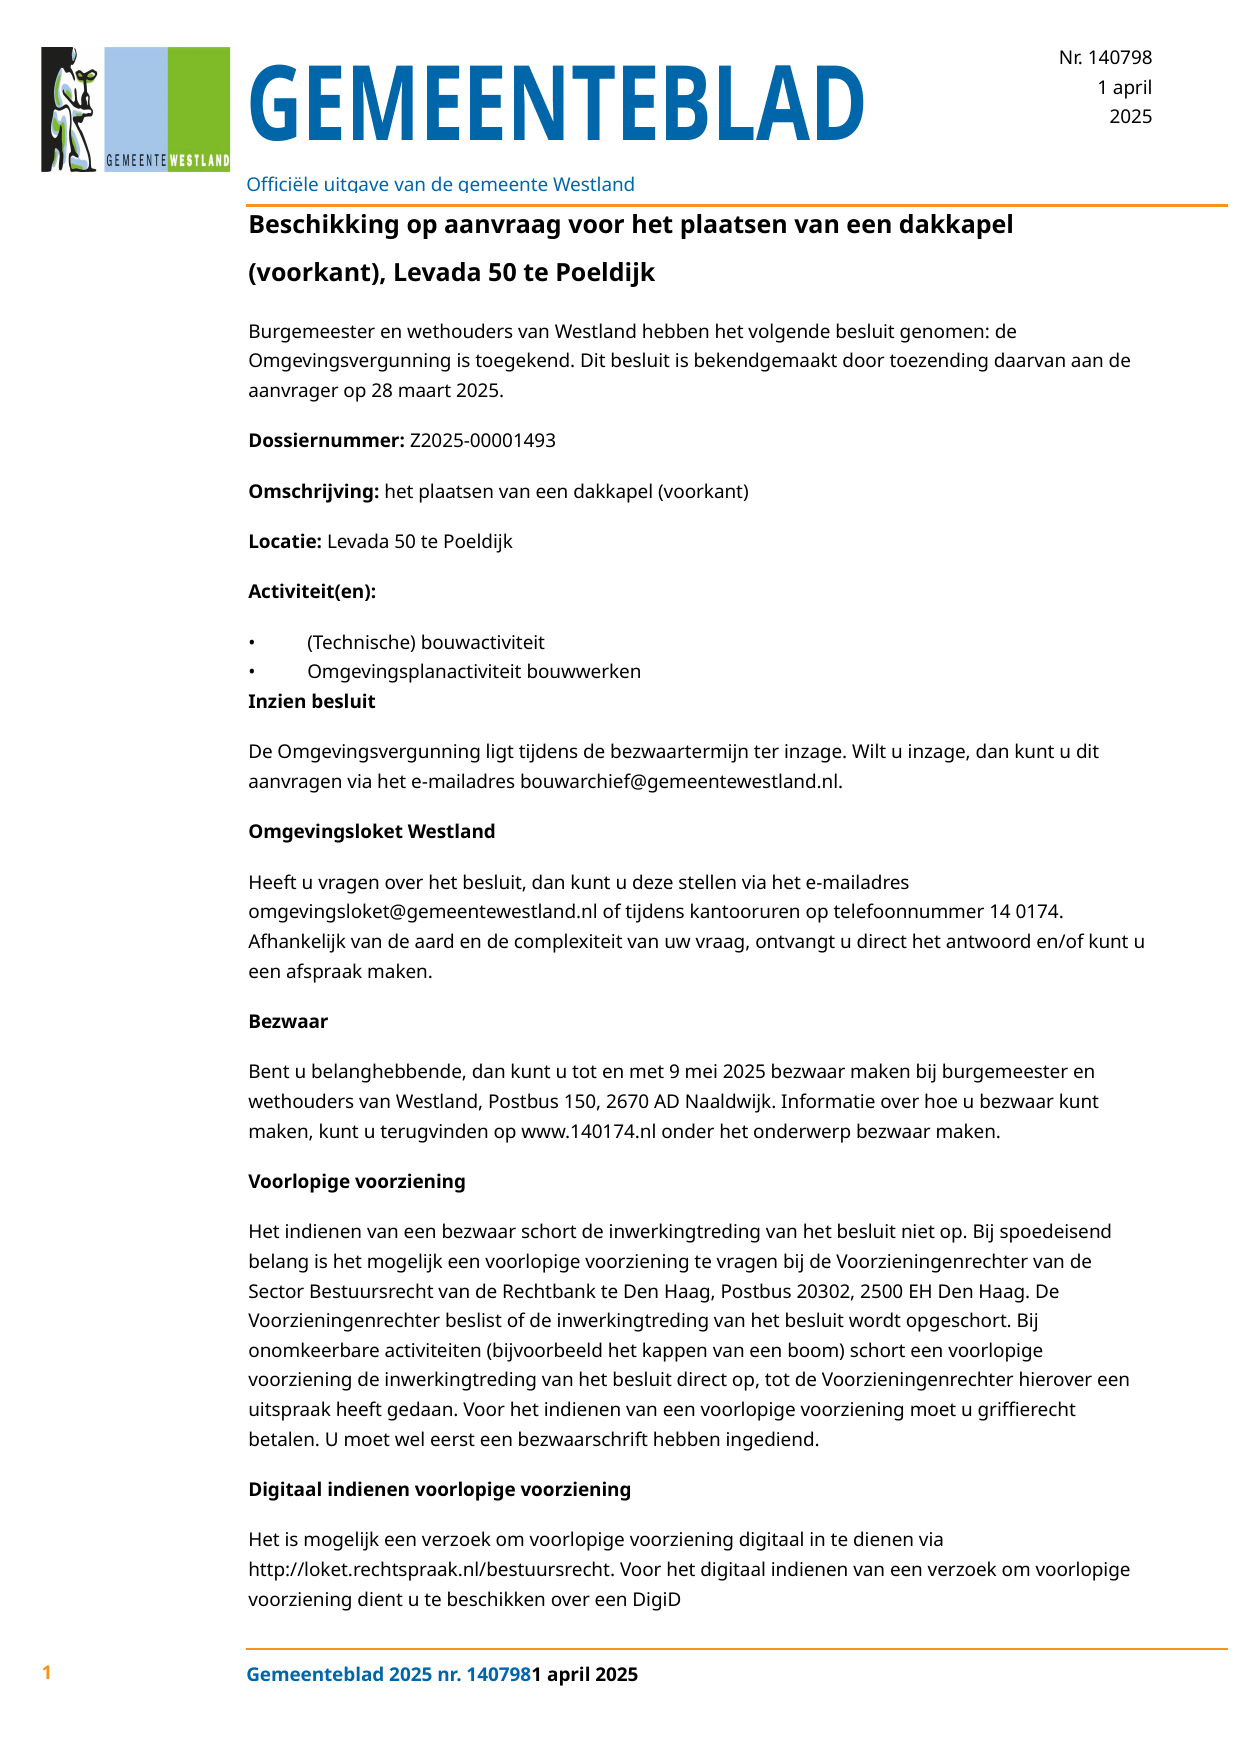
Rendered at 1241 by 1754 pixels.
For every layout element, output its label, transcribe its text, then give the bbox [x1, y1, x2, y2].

list Omgevingsplanactiviteit bouwwerken [248, 659, 1152, 684]
text Activiteit(en): [248, 579, 1152, 604]
text Voorlopige voorziening [248, 1168, 1152, 1194]
text Bezwaar [248, 1008, 1152, 1034]
text Heeft u vragen over het besluit, dan kunt u deze stellen via het e-mailadres omgevingsloket@gemeentewestland.nl of tijdens kantooruren op telefoonnummer 14 0174. Afhankelijk van de aard en de complexiteit van uw vraag, ontvangt u direct het antwoord en/of kunt u een afspraak maken. [248, 869, 1152, 984]
text Bent u belanghebbende, dan kunt u tot en met 9 mei 2025 bezwaar maken bij burgemeester en wethouders van Westland, Postbus 150, 2670 AD Naaldwijk. Informatie over hoe u bezwaar kunt maken, kunt u terugvinden op www.140174.nl onder het onderwerp bezwaar maken. [248, 1059, 1152, 1144]
text Dossiernummer: Z2025-00001493 [248, 427, 1152, 453]
text Het indienen van een bezwaar schort de inwerkingtreding van het besluit niet op. Bij spoedeisend belang is het mogelijk een voorlopige voorziening te vragen bij de Voorzieningenrechter van de Sector Bestuursrecht van de Rechtbank te Den Haag, Postbus 20302, 2500 EH Den Haag. De Voorzieningenrechter beslist of de inwerkingtreding van het besluit wordt opgeschort. Bij onomkeerbare activiteiten (bijvoorbeeld het kappen van een boom) schort een voorlopige voorziening de inwerkingtreding van het besluit direct op, tot de Voorzieningenrechter hierover een uitspraak heeft gedaan. Voor het indienen van een voorlopige voorziening moet u griffierecht betalen. U moet wel eerst een bezwaarschrift hebben ingediend. [248, 1219, 1152, 1452]
text Digitaal indienen voorlopige voorziening [248, 1476, 1152, 1502]
text Inzien besluit [248, 688, 1152, 714]
text Locatie: Levada 50 te Poeldijk [248, 528, 1152, 554]
text Omgevingsloket Westland [248, 819, 1152, 844]
list (Technische) bouwactiviteit [248, 629, 1152, 655]
picture [41, 47, 231, 172]
text Beschikking op aanvraag voor het plaatsen van een dakkapel (voorkant), Levada 50 te Poeldijk [248, 207, 1152, 288]
text Burgemeester en wethouders van Westland hebben het volgende besluit genomen: de Omgevingsvergunning is toegekend. Dit besluit is bekendgemaakt door toezending daarvan aan de aanvrager op 28 maart 2025. [248, 318, 1152, 403]
text Omschrijving: het plaatsen van een dakkapel (voorkant) [248, 478, 1152, 504]
text De Omgevingsvergunning ligt tijdens de bezwaartermijn ter inzage. Wilt u inzage, dan kunt u dit aanvragen via het e-mailadres bouwarchief@gemeentewestland.nl. [248, 739, 1152, 794]
text Het is mogelijk een verzoek om voorlopige voorziening digitaal in te dienen via http://loket.rechtspraak.nl/bestuursrecht. Voor het digitaal indienen van een verzoek om voorlopige voorziening dient u te beschikken over een DigiD [248, 1527, 1152, 1612]
